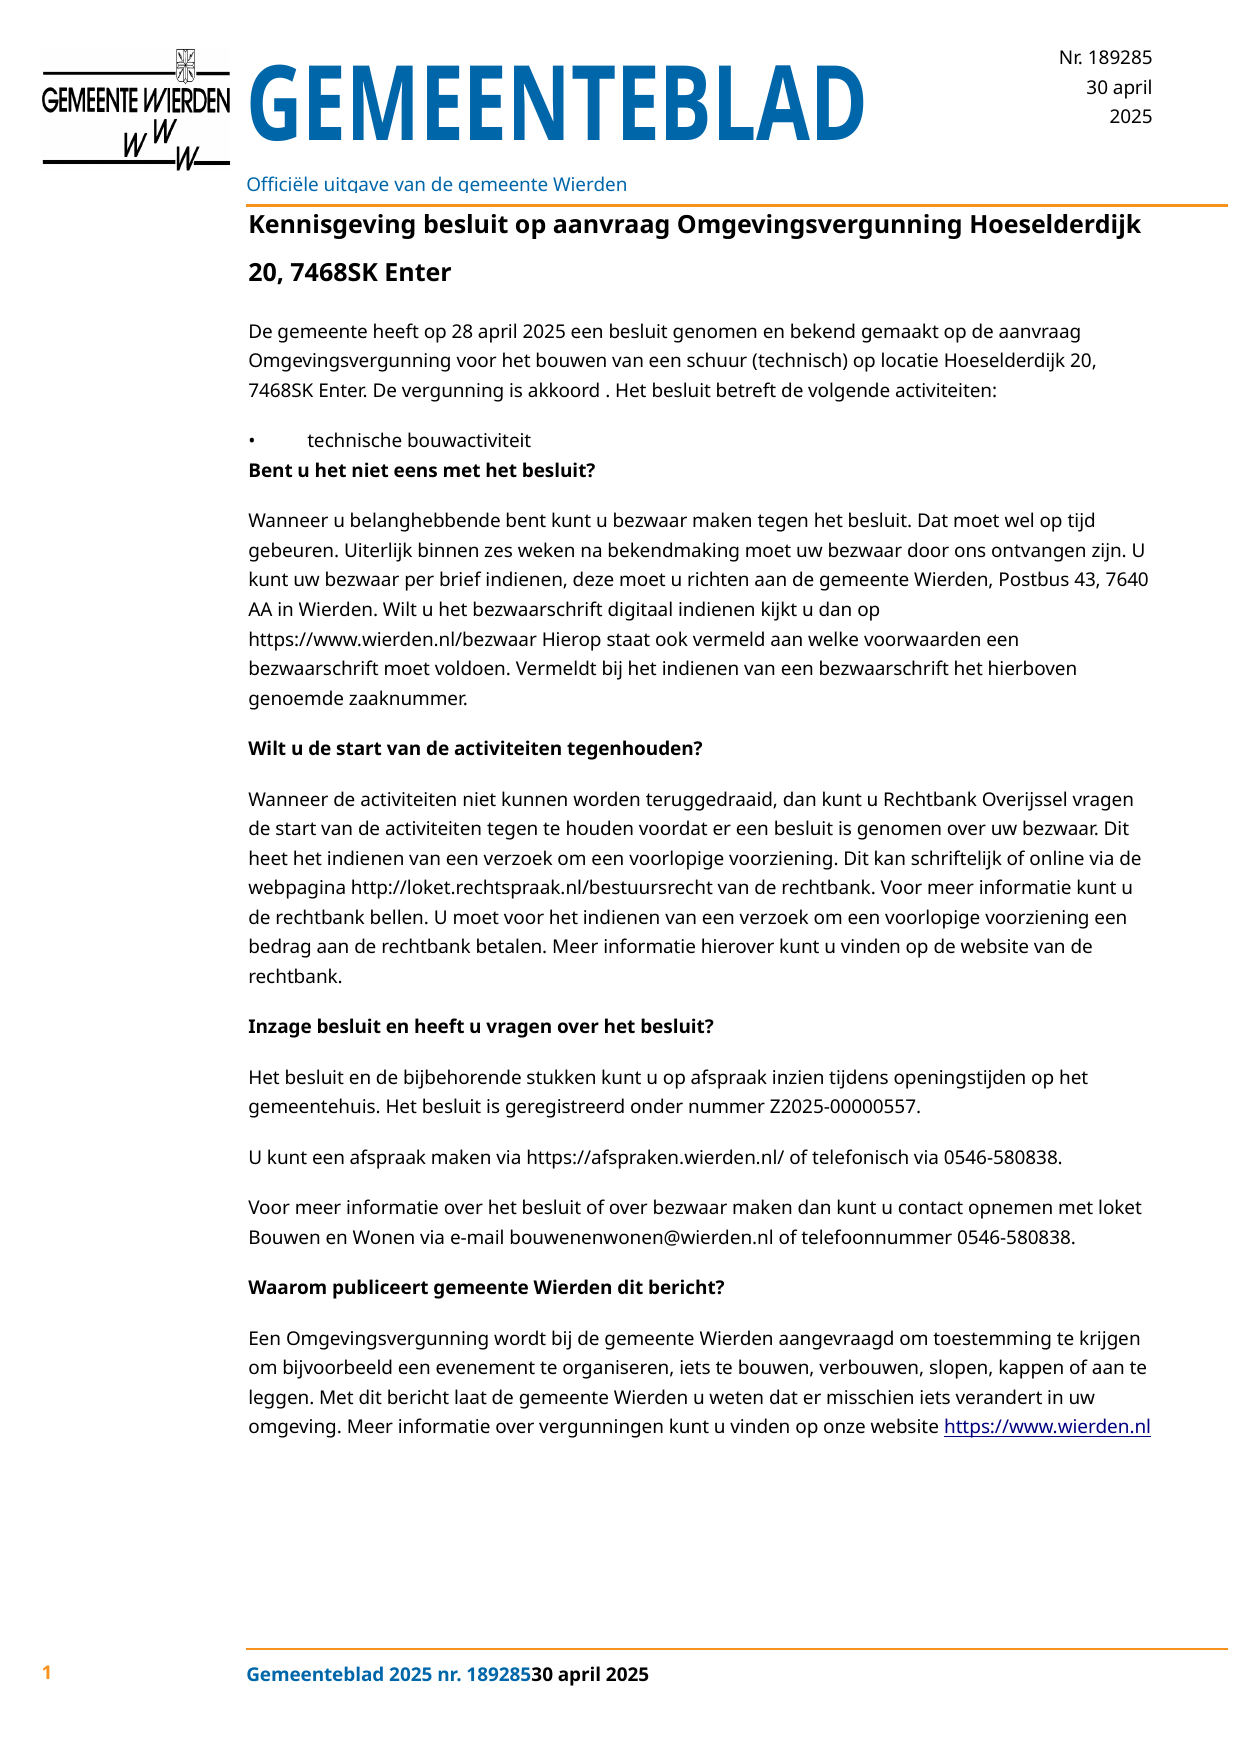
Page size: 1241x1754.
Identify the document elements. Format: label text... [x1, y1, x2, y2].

text Wanneer u belanghebbende bent kunt u bezwaar maken tegen het besluit. Dat moet wel op tijd gebeuren. Uiterlijk binnen zes weken na bekendmaking moet uw bezwaar door ons ontvangen zijn. U kunt uw bezwaar per brief indienen, deze moet u richten aan de gemeente Wierden, Postbus 43, 7640 AA in Wierden. Wilt u het bezwaarschrift digitaal indienen kijkt u dan op https://www.wierden.nl/bezwaar Hierop staat ook vermeld aan welke voorwaarden een bezwaarschrift moet voldoen. Vermeldt bij het indienen van een bezwaarschrift het hierboven genoemde zaaknummer. [248, 507, 1152, 711]
text De gemeente heeft op 28 april 2025 een besluit genomen en bekend gemaakt op de aanvraag Omgevingsvergunning voor het bouwen van een schuur (technisch) op locatie Hoeselderdijk 20, 7468SK Enter. De vergunning is akkoord . Het besluit betreft de volgende activiteiten: [248, 318, 1152, 403]
list technische bouwactiviteit [248, 427, 1152, 453]
text Een Omgevingsvergunning wordt bij de gemeente Wierden aangevraagd om toestemming te krijgen om bijvoorbeeld een evenement te organiseren, iets te bouwen, verbouwen, slopen, kappen of aan te leggen. Met dit bericht laat de gemeente Wierden u weten dat er misschien iets verandert in uw omgeving. Meer informatie over vergunningen kunt u vinden op onze website https://www.wierden.nl [248, 1325, 1152, 1439]
text Bent u het niet eens met het besluit? [248, 457, 1152, 483]
text Waarom publiceert gemeente Wierden dit bericht? [248, 1274, 1152, 1300]
text Het besluit en de bijbehorende stukken kunt u op afspraak inzien tijdens openingstijden op het gemeentehuis. Het besluit is geregistreerd onder nummer Z2025-00000557. [248, 1064, 1152, 1119]
text U kunt een afspraak maken via https://afspraken.wierden.nl/ of telefonisch via 0546-580838. [248, 1144, 1152, 1170]
text Inzage besluit en heeft u vragen over het besluit? [248, 1014, 1152, 1039]
text Kennisgeving besluit op aanvraag Omgevingsvergunning Hoeselderdijk 20, 7468SK Enter [248, 207, 1152, 288]
picture [41, 47, 231, 172]
text Wanneer de activiteiten niet kunnen worden teruggedraaid, dan kunt u Rechtbank Overijssel vragen de start van de activiteiten tegen te houden voordat er een besluit is genomen over uw bezwaar. Dit heet het indienen van een verzoek om een voorlopige voorziening. Dit kan schriftelijk of online via de webpagina http://loket.rechtspraak.nl/bestuursrecht van de rechtbank. Voor meer informatie kunt u de rechtbank bellen. U moet voor het indienen van een verzoek om een voorlopige voorziening een bedrag aan de rechtbank betalen. Meer informatie hierover kunt u vinden op de website van de rechtbank. [248, 786, 1152, 989]
text Wilt u de start van de activiteiten tegenhouden? [248, 735, 1152, 761]
text Voor meer informatie over het besluit of over bezwaar maken dan kunt u contact opnemen met loket Bouwen en Wonen via e-mail bouwenenwonen@wierden.nl of telefoonnummer 0546-580838. [248, 1194, 1152, 1250]
